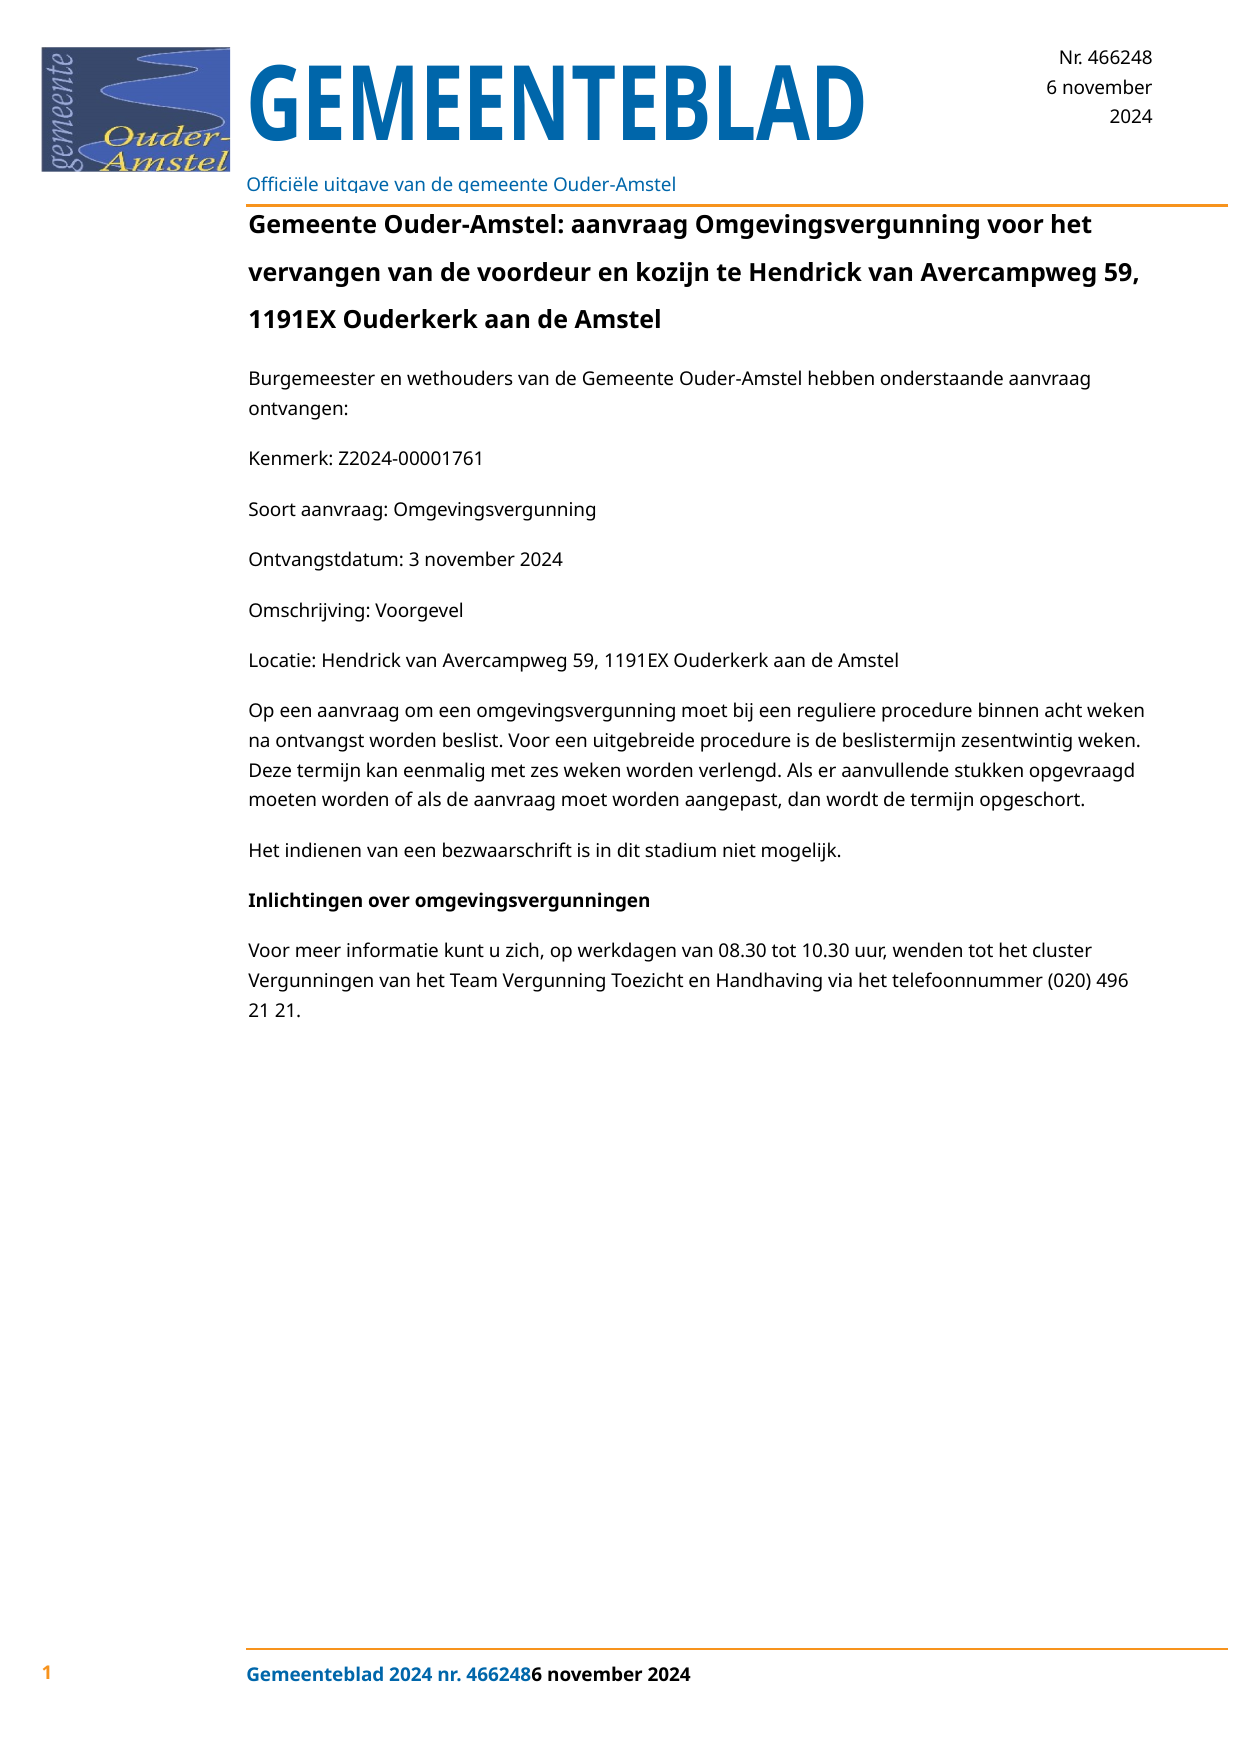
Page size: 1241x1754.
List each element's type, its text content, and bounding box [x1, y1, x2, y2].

text Omschrijving: Voorgevel [248, 597, 1152, 622]
picture [41, 47, 231, 172]
text Het indienen van een bezwaarschrift is in dit stadium niet mogelijk. [248, 837, 1152, 862]
text Gemeente Ouder-Amstel: aanvraag Omgevingsvergunning voor het vervangen van de voordeur en kozijn te Hendrick van Avercampweg 59, 1191EX Ouderkerk aan de Amstel [248, 207, 1152, 336]
text Locatie: Hendrick van Avercampweg 59, 1191EX Ouderkerk aan de Amstel [248, 647, 1152, 673]
text Inlichtingen over omgevingsvergunningen [248, 887, 1152, 913]
text Op een aanvraag om een omgevingsvergunning moet bij een reguliere procedure binnen acht weken na ontvangst worden beslist. Voor een uitgebreide procedure is de beslistermijn zesentwintig weken. Deze termijn kan eenmalig met zes weken worden verlengd. Als er aanvullende stukken opgevraagd moeten worden of als de aanvraag moet worden aangepast, dan wordt de termijn opgeschort. [248, 698, 1152, 812]
text Burgemeester en wethouders van de Gemeente Ouder-Amstel hebben onderstaande aanvraag ontvangen: [248, 366, 1152, 421]
text Voor meer informatie kunt u zich, op werkdagen van 08.30 tot 10.30 uur, wenden tot het cluster Vergunningen van het Team Vergunning Toezicht en Handhaving via het telefoonnummer (020) 496 21 21. [248, 938, 1152, 1022]
text Soort aanvraag: Omgevingsvergunning [248, 496, 1152, 522]
text Kenmerk: Z2024-00001761 [248, 446, 1152, 471]
text Ontvangstdatum: 3 november 2024 [248, 546, 1152, 572]
